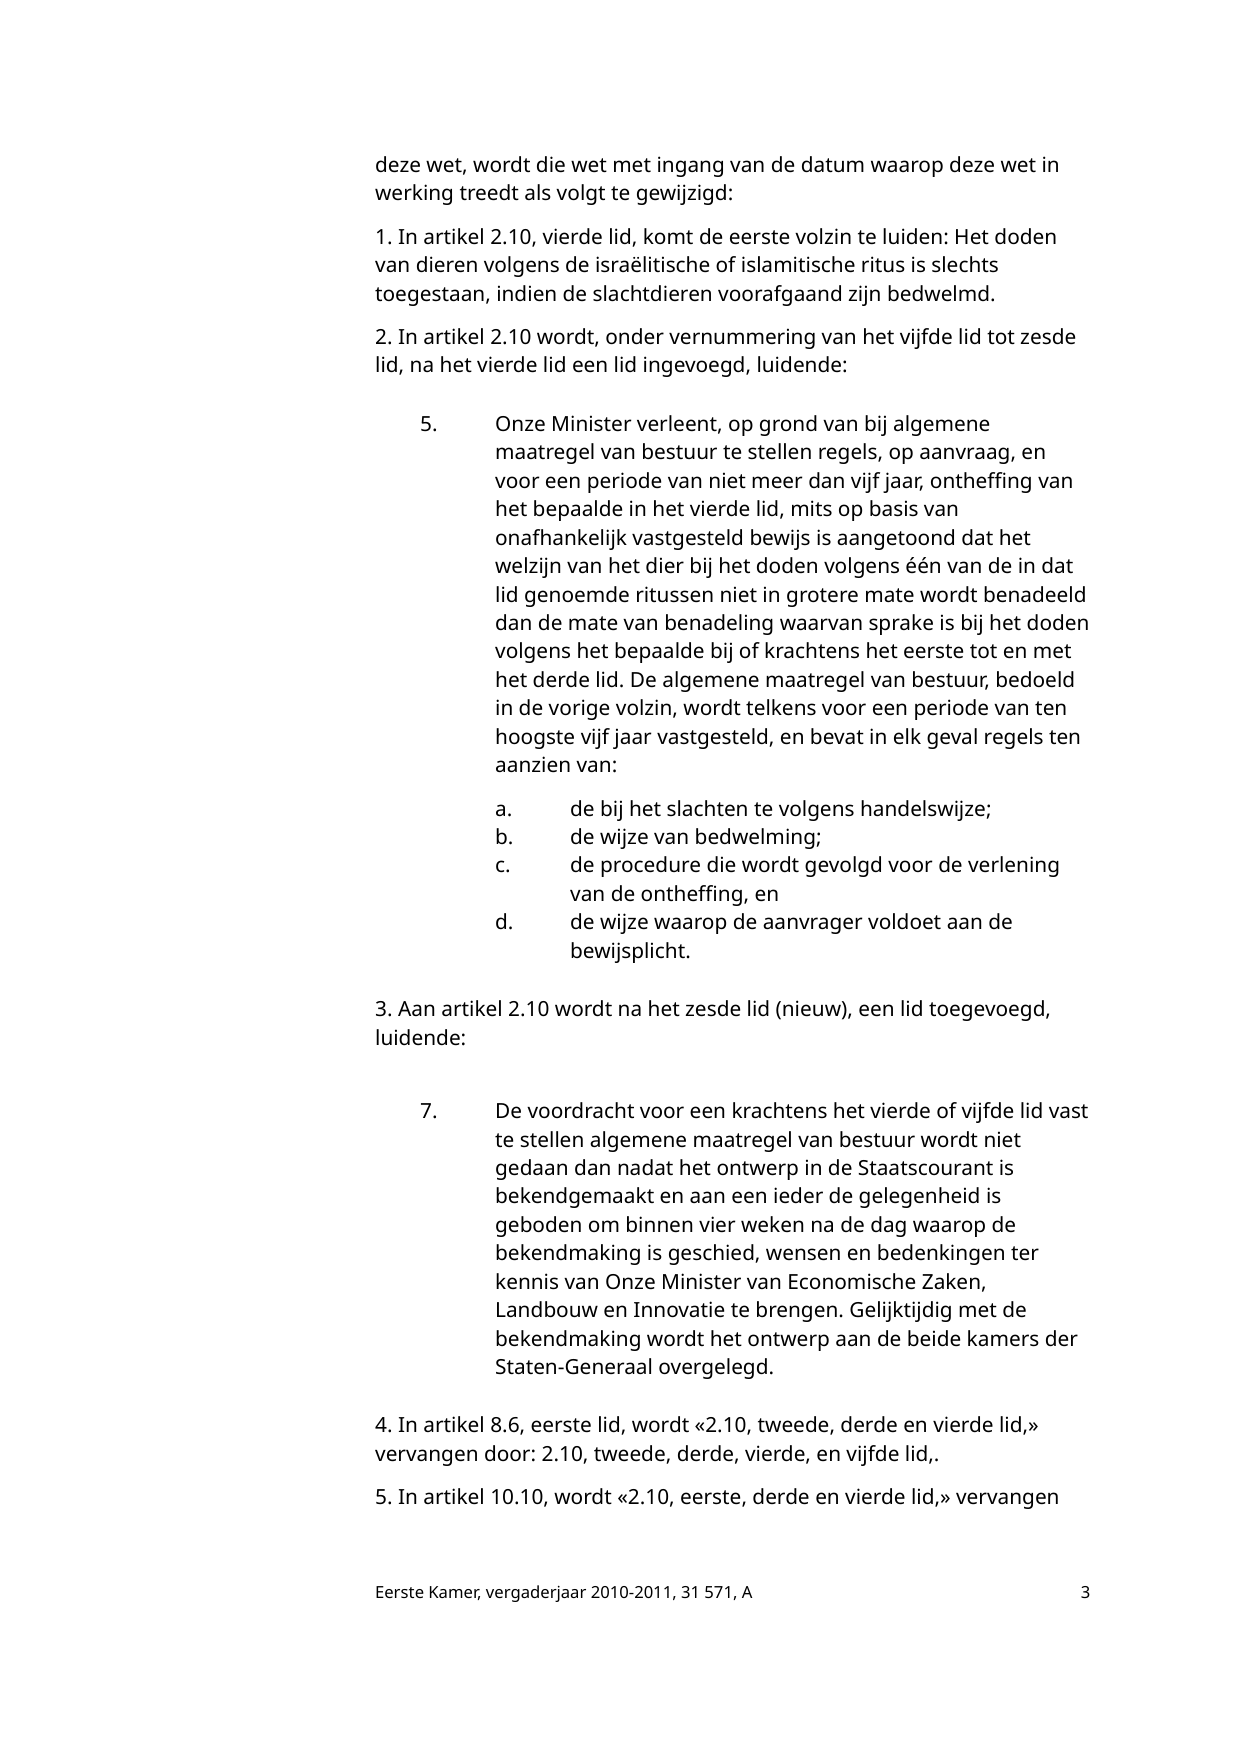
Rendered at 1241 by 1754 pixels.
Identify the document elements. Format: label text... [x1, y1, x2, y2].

list de procedure die wordt gevolgd voor de verlening van de ontheffing, en [495, 851, 1090, 907]
list de wijze van bedwelming; [495, 822, 1090, 851]
list De voordracht voor een krachtens het vierde of vijfde lid vast te stellen algemene maatregel van bestuur wordt niet gedaan dan nadat het ontwerp in de Staatscourant is bekendgemaakt en aan een ieder de gelegenheid is geboden om binnen vier weken na de dag waarop de bekendmaking is geschied, wensen en bedenkingen ter kennis van Onze Minister van Economische Zaken, Landbouw en Innovatie te brengen. Gelijktijdig met de bekendmaking wordt het ontwerp aan de beide kamers der Staten-Generaal overgelegd. [420, 1096, 1090, 1381]
text deze wet, wordt die wet met ingang van de datum waarop deze wet in werking treedt als volgt te gewijzigd: [375, 150, 1090, 207]
text 5. In artikel 10.10, wordt «2.10, eerste, derde en vierde lid,» vervangen [375, 1482, 1090, 1511]
text 4. In artikel 8.6, eerste lid, wordt «2.10, tweede, derde en vierde lid,» vervangen door: 2.10, tweede, derde, vierde, en vijfde lid,. [375, 1411, 1090, 1467]
text 1. In artikel 2.10, vierde lid, komt de eerste volzin te luiden: Het doden van dieren volgens de israëlitische of islamitische ritus is slechts toegestaan, indien de slachtdieren voorafgaand zijn bedwelmd. [375, 222, 1090, 307]
list Onze Minister verleent, op grond van bij algemene maatregel van bestuur te stellen regels, op aanvraag, en voor een periode van niet meer dan vijf jaar, ontheffing van het bepaalde in het vierde lid, mits op basis van onafhankelijk vastgesteld bewijs is aangetoond dat het welzijn van het dier bij het doden volgens één van de in dat lid genoemde ritussen niet in grotere mate wordt benadeeld dan de mate van benadeling waarvan sprake is bij het doden volgens het bepaalde bij of krachtens het eerste tot en met het derde lid. De algemene maatregel van bestuur, bedoeld in de vorige volzin, wordt telkens voor een periode van ten hoogste vijf jaar vastgesteld, en bevat in elk geval regels ten aanzien van: [420, 409, 1090, 779]
list de bij het slachten te volgens handelswijze; [495, 794, 1090, 822]
text 3. Aan artikel 2.10 wordt na het zesde lid (nieuw), een lid toegevoegd, luidende: [375, 994, 1090, 1051]
list de wijze waarop de aanvrager voldoet aan de bewijsplicht. [495, 907, 1090, 964]
text 2. In artikel 2.10 wordt, onder vernummering van het vijfde lid tot zesde lid, na het vierde lid een lid ingevoegd, luidende: [375, 322, 1090, 379]
